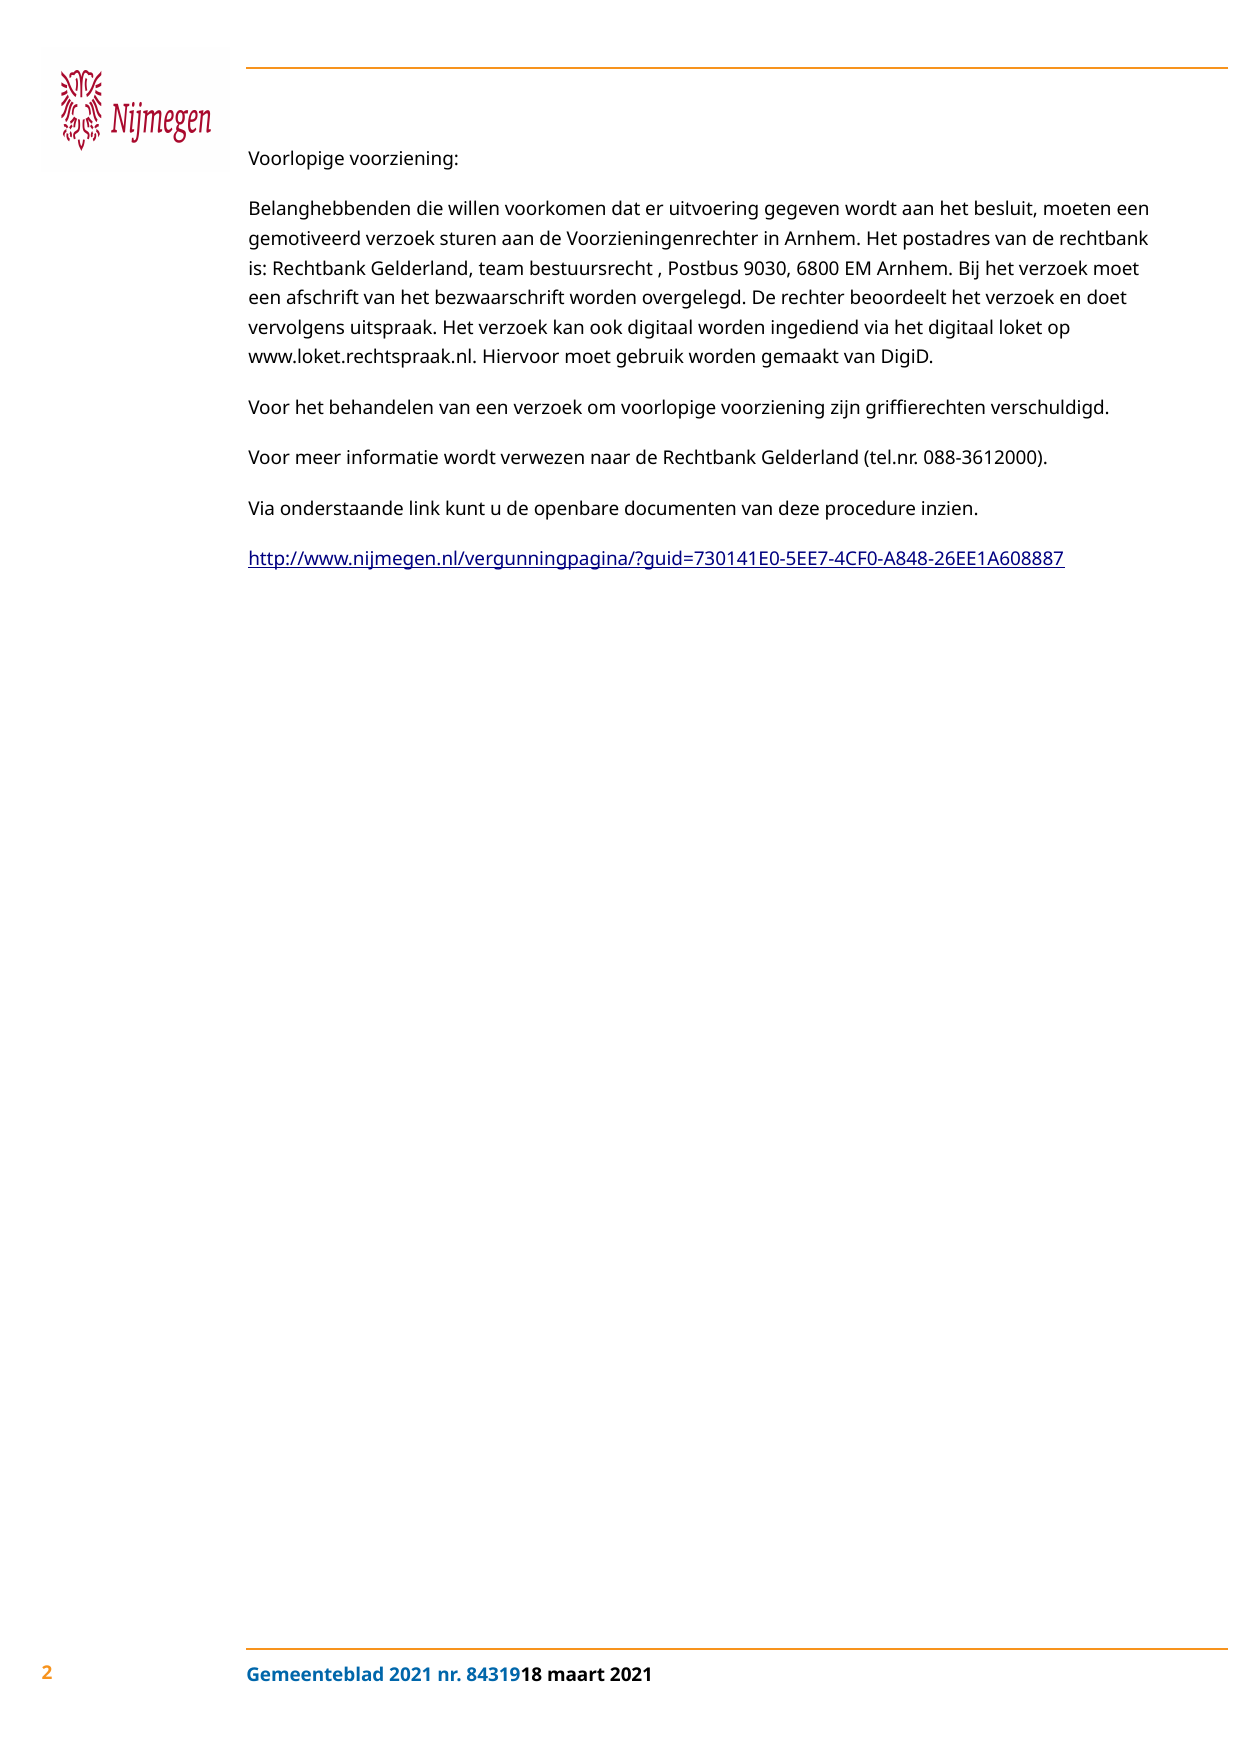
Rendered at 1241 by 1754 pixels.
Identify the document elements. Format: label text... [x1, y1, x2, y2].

text http://www.nijmegen.nl/vergunningpagina/?guid=730141E0-5EE7-4CF0-A848-26EE1A608887 [248, 545, 1152, 571]
text Voor meer informatie wordt verwezen naar de Rechtbank Gelderland (tel.nr. 088-3612000). [248, 444, 1152, 470]
text Belanghebbenden die willen voorkomen dat er uitvoering gegeven wordt aan het besluit, moeten een gemotiveerd verzoek sturen aan de Voorzieningenrechter in Arnhem. Het postadres van de rechtbank is: Rechtbank Gelderland, team bestuursrecht , Postbus 9030, 6800 EM Arnhem. Bij het verzoek moet een afschrift van het bezwaarschrift worden overgelegd. De rechter beoordeelt het verzoek en doet vervolgens uitspraak. Het verzoek kan ook digitaal worden ingediend via het digitaal loket op www.loket.rechtspraak.nl. Hiervoor moet gebruik worden gemaakt van DigiD. [248, 196, 1152, 369]
text Voor het behandelen van een verzoek om voorlopige voorziening zijn griffierechten verschuldigd. [248, 394, 1152, 420]
text Via onderstaande link kunt u de openbare documenten van deze procedure inzien. [248, 495, 1152, 521]
text Voorlopige voorziening: [248, 145, 1152, 171]
picture [41, 47, 231, 172]
